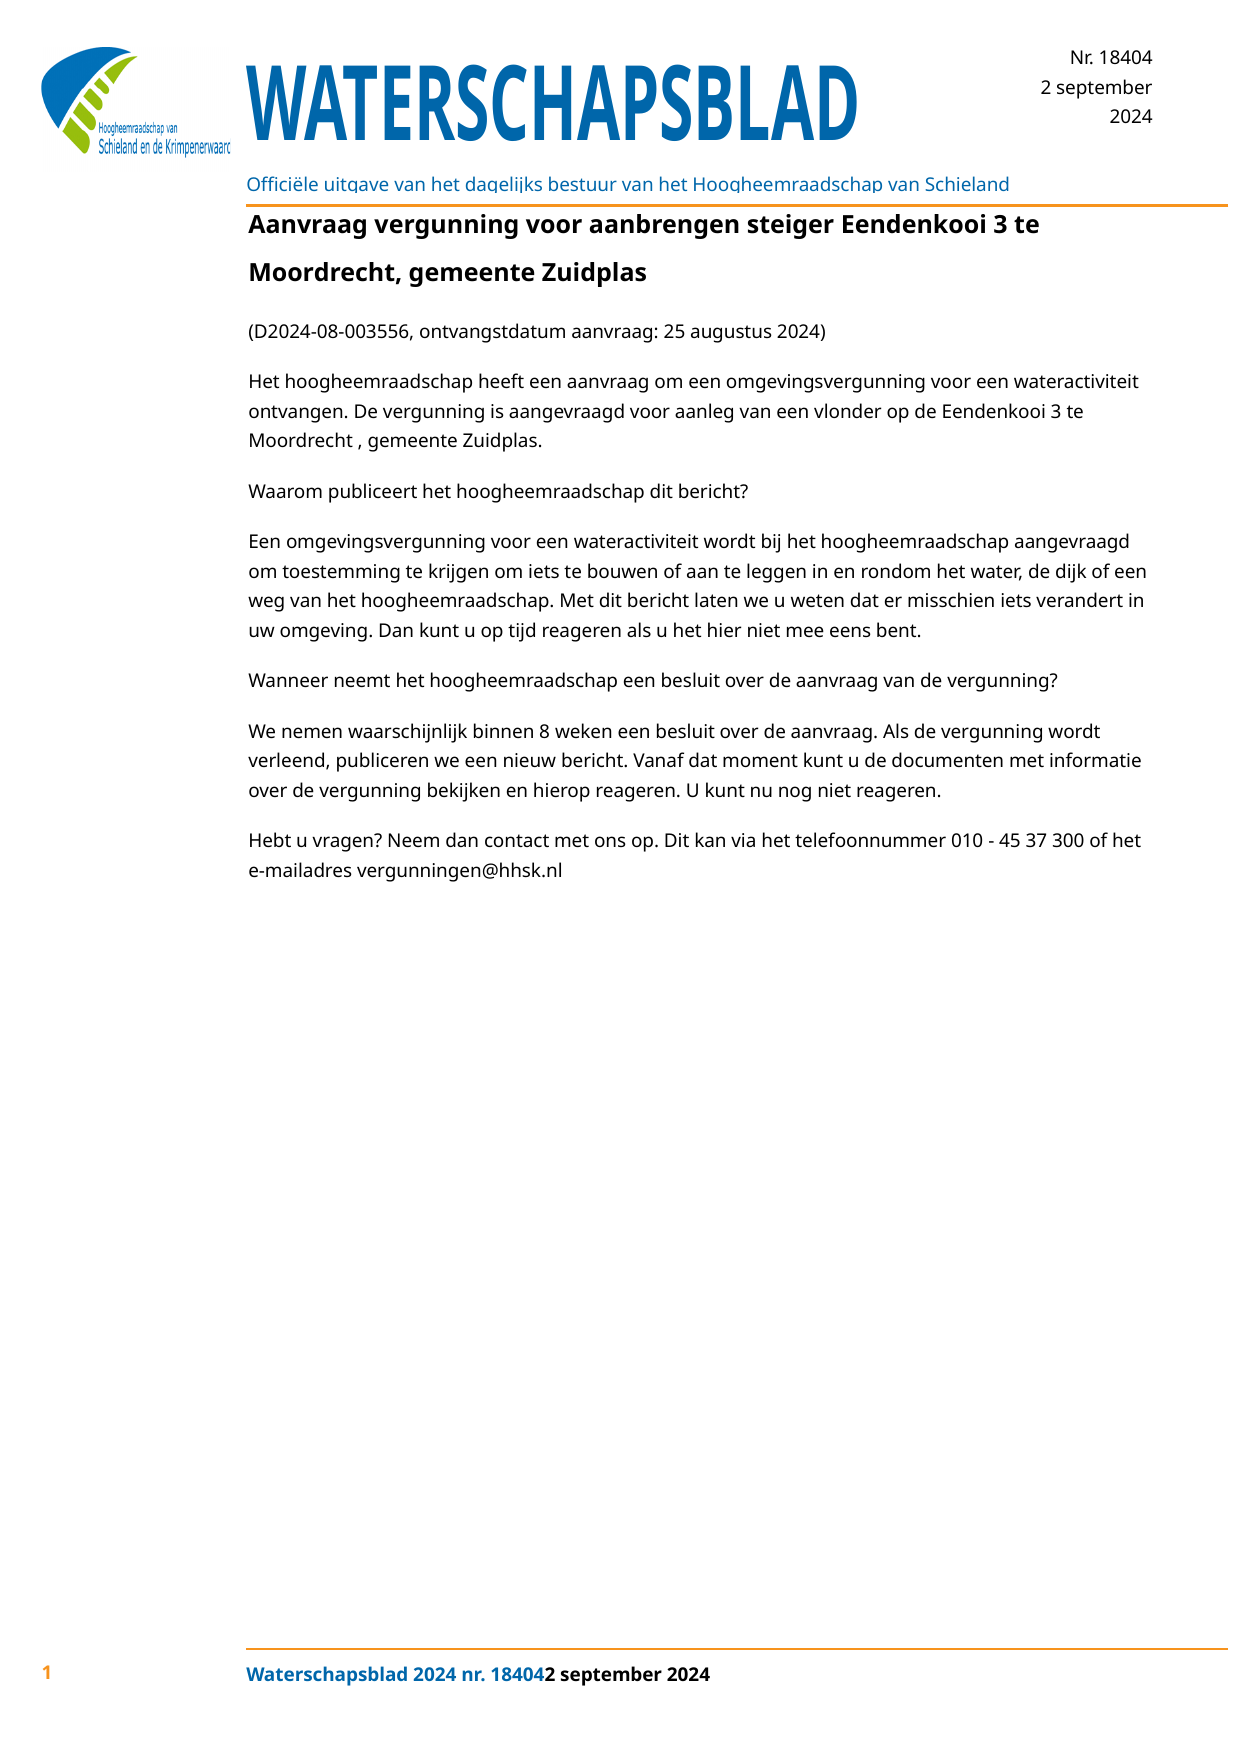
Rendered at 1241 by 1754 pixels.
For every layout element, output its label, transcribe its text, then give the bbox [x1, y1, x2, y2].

text Het hoogheemraadschap heeft een aanvraag om een omgevingsvergunning voor een wateractiviteit ontvangen. De vergunning is aangevraagd voor aanleg van een vlonder op de Eendenkooi 3 te Moordrecht , gemeente Zuidplas. [248, 368, 1152, 453]
text We nemen waarschijnlijk binnen 8 weken een besluit over de aanvraag. Als de vergunning wordt verleend, publiceren we een nieuw bericht. Vanaf dat moment kunt u de documenten met informatie over de vergunning bekijken en hierop reageren. U kunt nu nog niet reageren. [248, 718, 1152, 803]
text Waarom publiceert het hoogheemraadschap dit bericht? [248, 478, 1152, 504]
text Hebt u vragen? Neem dan contact met ons op. Dit kan via het telefoonnummer 010 - 45 37 300 of het e-mailadres vergunningen@hhsk.nl [248, 827, 1152, 883]
text Wanneer neemt het hoogheemraadschap een besluit over de aanvraag van de vergunning? [248, 667, 1152, 693]
text Een omgevingsvergunning voor een wateractiviteit wordt bij het hoogheemraadschap aangevraagd om toestemming te krijgen om iets te bouwen of aan te leggen in en rondom het water, de dijk of een weg van het hoogheemraadschap. Met dit bericht laten we u weten dat er misschien iets verandert in uw omgeving. Dan kunt u op tijd reageren als u het hier niet mee eens bent. [248, 528, 1152, 643]
text (D2024-08-003556, ontvangstdatum aanvraag: 25 augustus 2024) [248, 318, 1152, 344]
picture [41, 47, 231, 172]
text Aanvraag vergunning voor aanbrengen steiger Eendenkooi 3 te Moordrecht, gemeente Zuidplas [248, 207, 1152, 288]
